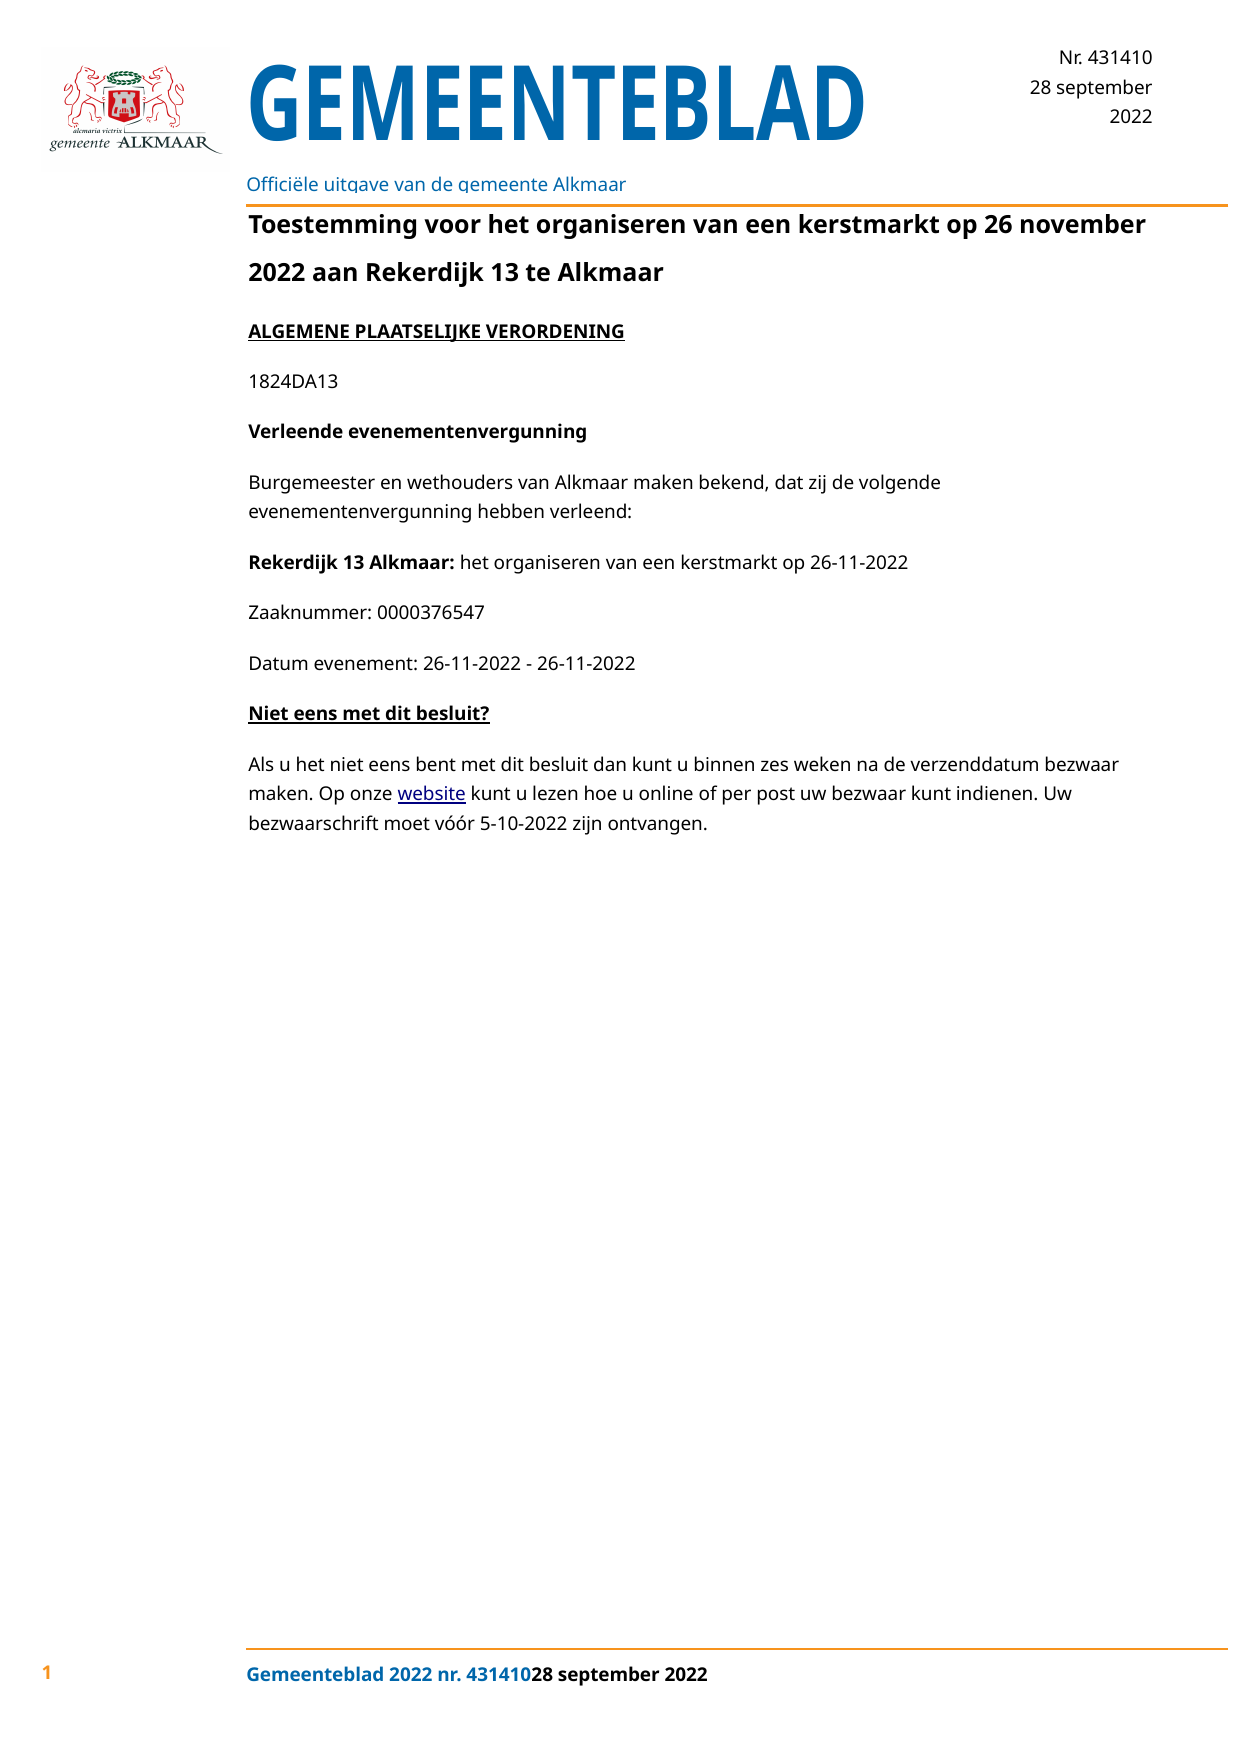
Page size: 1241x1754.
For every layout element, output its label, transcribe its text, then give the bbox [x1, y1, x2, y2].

text Als u het niet eens bent met dit besluit dan kunt u binnen zes weken na de verzenddatum bezwaar maken. Op onze website kunt u lezen hoe u online of per post uw bezwaar kunt indienen. Uw bezwaarschrift moet vóór 5-10-2022 zijn ontvangen. [248, 751, 1152, 836]
picture [41, 47, 231, 172]
text ALGEMENE PLAATSELIJKE VERORDENING [248, 318, 1152, 344]
text Datum evenement: 26-11-2022 - 26-11-2022 [248, 650, 1152, 676]
text Niet eens met dit besluit? [248, 700, 1152, 726]
text Rekerdijk 13 Alkmaar: het organiseren van een kerstmarkt op 26-11-2022 [248, 549, 1152, 575]
text Zaaknummer: 0000376547 [248, 599, 1152, 625]
text Burgemeester en wethouders van Alkmaar maken bekend, dat zij de volgende evenementenvergunning hebben verleend: [248, 469, 1152, 524]
text Verleende evenementenvergunning [248, 419, 1152, 444]
text 1824DA13 [248, 368, 1152, 394]
text Toestemming voor het organiseren van een kerstmarkt op 26 november 2022 aan Rekerdijk 13 te Alkmaar [248, 207, 1152, 288]
